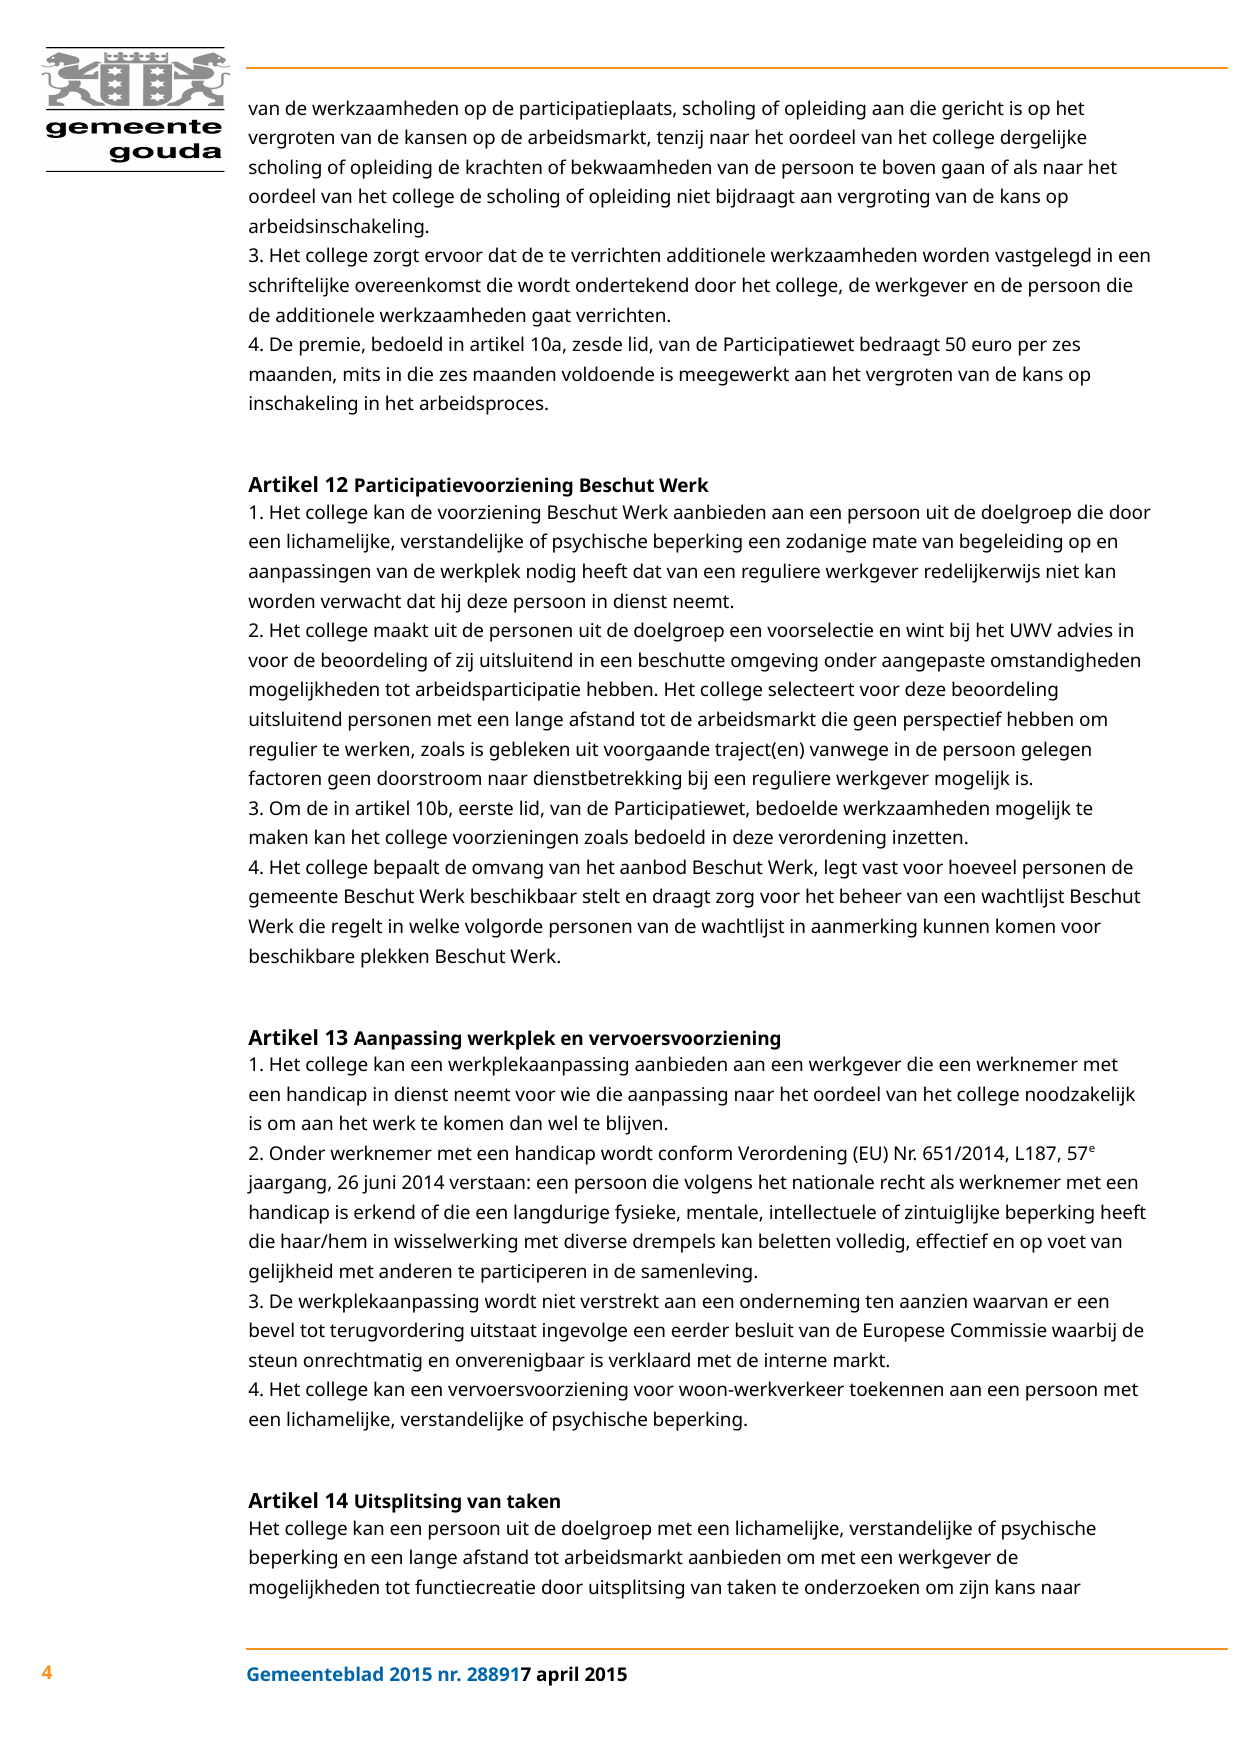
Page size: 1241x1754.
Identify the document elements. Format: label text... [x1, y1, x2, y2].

text 4. De premie, bedoeld in artikel 10a, zesde lid, van de Participatiewet bedraagt 50 euro per zes maanden, mits in die zes maanden voldoende is meegewerkt aan het vergroten van de kans op inschakeling in het arbeidsproces. [248, 331, 1152, 416]
text 4. Het college bepaalt de omvang van het aanbod Beschut Werk, legt vast voor hoeveel personen de gemeente Beschut Werk beschikbaar stelt en draagt zorg voor het beheer van een wachtlijst Beschut Werk die regelt in welke volgorde personen van de wachtlijst in aanmerking kunnen komen voor beschikbare plekken Beschut Werk. [248, 854, 1152, 968]
text 3. De werkplekaanpassing wordt niet verstrekt aan een onderneming ten aanzien waarvan er een bevel tot terugvordering uitstaat ingevolge een eerder besluit van de Europese Commissie waarbij de steun onrechtmatig en onverenigbaar is verklaard met de interne markt. [248, 1288, 1152, 1373]
text Artikel 13 Aanpassing werkplek en vervoersvoorziening [248, 1023, 1152, 1051]
text 1. Het college kan een werkplekaanpassing aanbieden aan een werkgever die een werknemer met een handicap in dienst neemt voor wie die aanpassing naar het oordeel van het college noodzakelijk is om aan het werk te komen dan wel te blijven. [248, 1051, 1152, 1136]
text van de werkzaamheden op de participatieplaats, scholing of opleiding aan die gericht is op het vergroten van de kansen op de arbeidsmarkt, tenzij naar het oordeel van het college dergelijke scholing of opleiding de krachten of bekwaamheden van de persoon te boven gaan of als naar het oordeel van het college de scholing of opleiding niet bijdraagt aan vergroting van de kans op arbeidsinschakeling. [248, 95, 1152, 239]
text 3. Het college zorgt ervoor dat de te verrichten additionele werkzaamheden worden vastgelegd in een schriftelijke overeenkomst die wordt ondertekend door het college, de werkgever en de persoon die de additionele werkzaamheden gaat verrichten. [248, 243, 1152, 328]
picture [41, 47, 231, 172]
text 3. Om de in artikel 10b, eerste lid, van de Participatiewet, bedoelde werkzaamheden mogelijk te maken kan het college voorzieningen zoals bedoeld in deze verordening inzetten. [248, 795, 1152, 850]
text 4. Het college kan een vervoersvoorziening voor woon-werkverkeer toekennen aan een persoon met een lichamelijke, verstandelijke of psychische beperking. [248, 1377, 1152, 1432]
text 1. Het college kan de voorziening Beschut Werk aanbieden aan een persoon uit de doelgroep die door een lichamelijke, verstandelijke of psychische beperking een zodanige mate van begeleiding op en aanpassingen van de werkplek nodig heeft dat van een reguliere werkgever redelijkerwijs niet kan worden verwacht dat hij deze persoon in dienst neemt. [248, 499, 1152, 613]
text 2. Het college maakt uit de personen uit de doelgroep een voorselectie en wint bij het UWV advies in voor de beoordeling of zij uitsluitend in een beschutte omgeving onder aangepaste omstandigheden mogelijkheden tot arbeidsparticipatie hebben. Het college selecteert voor deze beoordeling uitsluitend personen met een lange afstand tot de arbeidsmarkt die geen perspectief hebben om regulier te werken, zoals is gebleken uit voorgaande traject(en) vanwege in de persoon gelegen factoren geen doorstroom naar dienstbetrekking bij een reguliere werkgever mogelijk is. [248, 617, 1152, 791]
text Artikel 14 Uitsplitsing van taken [248, 1486, 1152, 1515]
text Artikel 12 Participatievoorziening Beschut Werk [248, 471, 1152, 499]
text Het college kan een persoon uit de doelgroep met een lichamelijke, verstandelijke of psychische beperking en een lange afstand tot arbeidsmarkt aanbieden om met een werkgever de mogelijkheden tot functiecreatie door uitsplitsing van taken te onderzoeken om zijn kans naar [248, 1515, 1152, 1599]
text 2. Onder werknemer met een handicap wordt conform Verordening (EU) Nr. 651/2014, L187, 57e jaargang, 26 juni 2014 verstaan: een persoon die volgens het nationale recht als werknemer met een handicap is erkend of die een langdurige fysieke, mentale, intellectuele of zintuiglijke beperking heeft die haar/hem in wisselwerking met diverse drempels kan beletten volledig, effectief en op voet van gelijkheid met anderen te participeren in de samenleving. [248, 1140, 1152, 1284]
